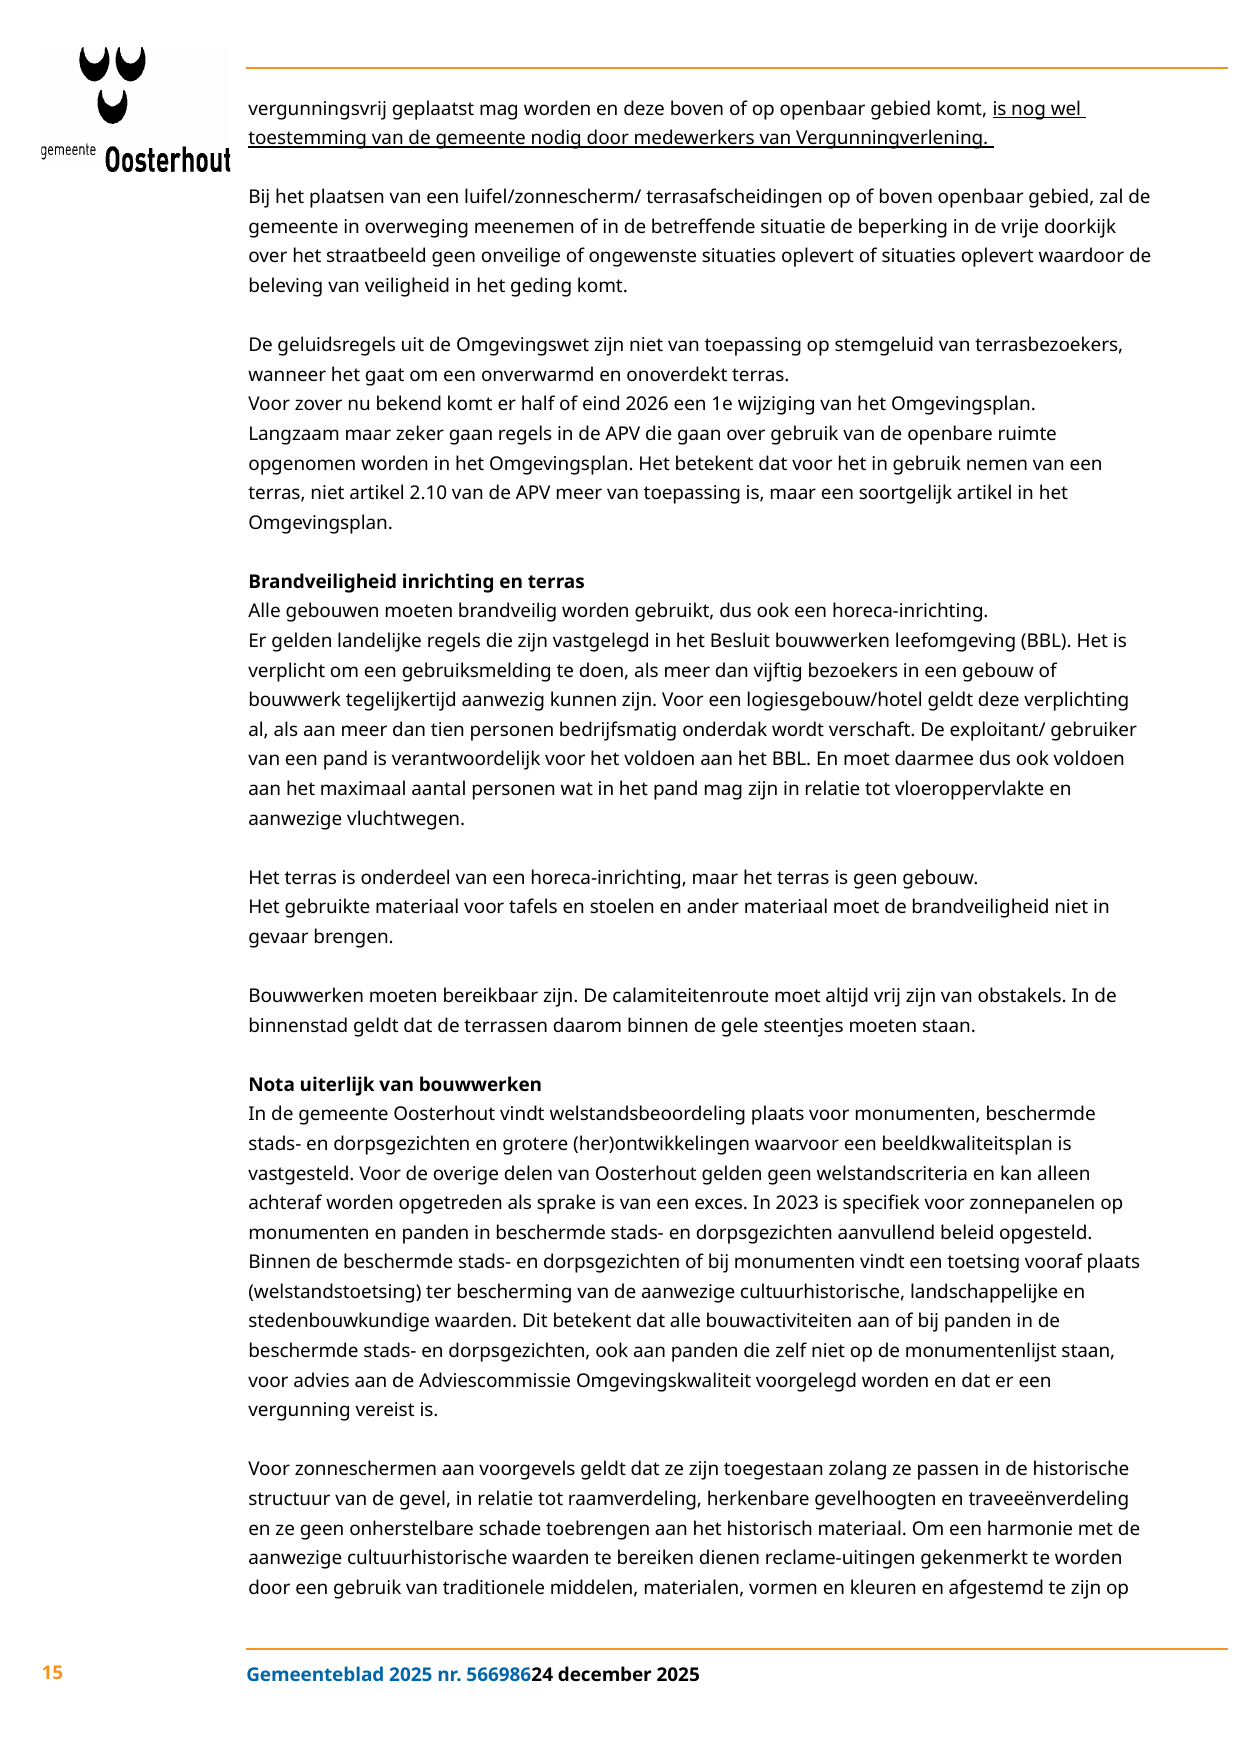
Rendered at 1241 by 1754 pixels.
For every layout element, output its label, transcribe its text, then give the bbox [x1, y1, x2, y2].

text In de gemeente Oosterhout vindt welstandsbeoordeling plaats voor monumenten, beschermde stads- en dorpsgezichten en grotere (her)ontwikkelingen waarvoor een beeldkwaliteitsplan is vastgesteld. Voor de overige delen van Oosterhout gelden geen welstandscriteria en kan alleen achteraf worden opgetreden als sprake is van een exces. In 2023 is specifiek voor zonnepanelen op monumenten en panden in beschermde stads- en dorpsgezichten aanvullend beleid opgesteld. [248, 1101, 1152, 1245]
text De geluidsregels uit de Omgevingswet zijn niet van toepassing op stemgeluid van terrasbezoekers, wanneer het gaat om een onverwarmd en onoverdekt terras. [248, 331, 1152, 387]
text Voor zonneschermen aan voorgevels geldt dat ze zijn toegestaan zolang ze passen in de historische structuur van de gevel, in relatie tot raamverdeling, herkenbare gevelhoogten en traveeënverdeling en ze geen onherstelbare schade toebrengen aan het historisch materiaal. Om een harmonie met de aanwezige cultuurhistorische waarden te bereiken dienen reclame-uitingen gekenmerkt te worden door een gebruik van traditionele middelen, materialen, vormen en kleuren en afgestemd te zijn op [248, 1456, 1152, 1600]
text Voor zover nu bekend komt er half of eind 2026 een 1e wijziging van het Omgevingsplan. [248, 391, 1152, 416]
text Bouwwerken moeten bereikbaar zijn. De calamiteitenroute moet altijd vrij zijn van obstakels. In de binnenstad geldt dat de terrassen daarom binnen de gele steentjes moeten staan. [248, 982, 1152, 1038]
text Brandveiligheid inrichting en terras [248, 568, 1152, 594]
text Langzaam maar zeker gaan regels in de APV die gaan over gebruik van de openbare ruimte opgenomen worden in het Omgevingsplan. Het betekent dat voor het in gebruik nemen van een terras, niet artikel 2.10 van de APV meer van toepassing is, maar een soortgelijk artikel in het Omgevingsplan. [248, 420, 1152, 535]
text Het gebruikte materiaal voor tafels en stoelen en ander materiaal moet de brandveiligheid niet in gevaar brengen. [248, 893, 1152, 949]
text Er gelden landelijke regels die zijn vastgelegd in het Besluit bouwwerken leefomgeving (BBL). Het is verplicht om een gebruiksmelding te doen, als meer dan vijftig bezoekers in een gebouw of bouwwerk tegelijkertijd aanwezig kunnen zijn. Voor een logiesgebouw/hotel geldt deze verplichting al, als aan meer dan tien personen bedrijfsmatig onderdak wordt verschaft. De exploitant/ gebruiker van een pand is verantwoordelijk voor het voldoen aan het BBL. En moet daarmee dus ook voldoen aan het maximaal aantal personen wat in het pand mag zijn in relatie tot vloeroppervlakte en aanwezige vluchtwegen. [248, 627, 1152, 831]
text Alle gebouwen moeten brandveilig worden gebruikt, dus ook een horeca-inrichting. [248, 598, 1152, 623]
picture [41, 47, 231, 172]
text Binnen de beschermde stads- en dorpsgezichten of bij monumenten vindt een toetsing vooraf plaats (welstandstoetsing) ter bescherming van de aanwezige cultuurhistorische, landschappelijke en stedenbouwkundige waarden. Dit betekent dat alle bouwactiviteiten aan of bij panden in de beschermde stads- en dorpsgezichten, ook aan panden die zelf niet op de monumentenlijst staan, voor advies aan de Adviescommissie Omgevingskwaliteit voorgelegd worden en dat er een vergunning vereist is. [248, 1248, 1152, 1422]
text vergunningsvrij geplaatst mag worden en deze boven of op openbaar gebied komt, is nog wel toestemming van de gemeente nodig door medewerkers van Vergunningverlening. [248, 95, 1152, 150]
text Het terras is onderdeel van een horeca-inrichting, maar het terras is geen gebouw. [248, 864, 1152, 890]
text Nota uiterlijk van bouwwerken [248, 1071, 1152, 1097]
text Bij het plaatsen van een luifel/zonnescherm/ terrasafscheidingen op of boven openbaar gebied, zal de gemeente in overweging meenemen of in de betreffende situatie de beperking in de vrije doorkijk over het straatbeeld geen onveilige of ongewenste situaties oplevert of situaties oplevert waardoor de beleving van veiligheid in het geding komt. [248, 183, 1152, 298]
